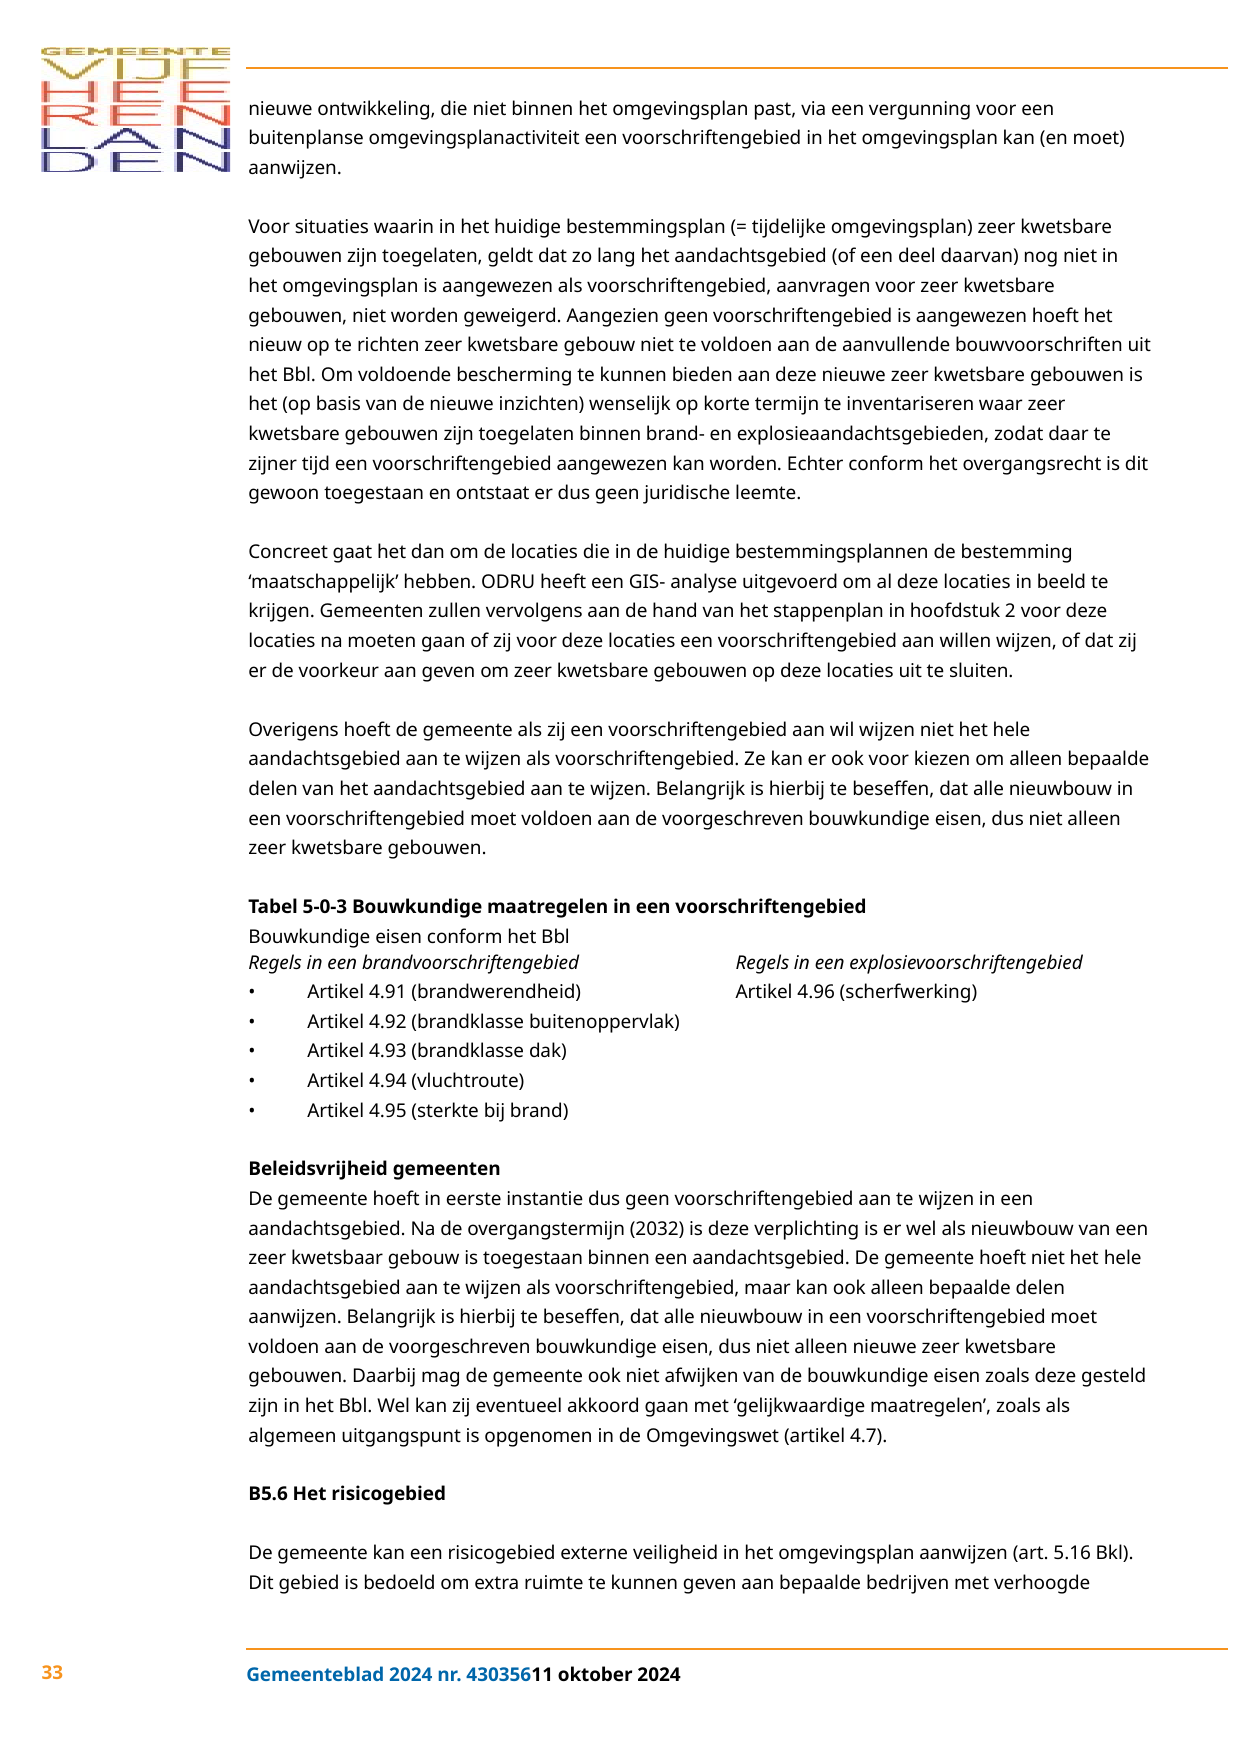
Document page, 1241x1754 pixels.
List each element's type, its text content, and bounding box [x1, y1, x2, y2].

picture [41, 47, 231, 172]
text Overigens hoeft de gemeente als zij een voorschriftengebied aan wil wijzen niet het hele aandachtsgebied aan te wijzen als voorschriftengebied. Ze kan er ook voor kiezen om alleen bepaalde delen van het aandachtsgebied aan te wijzen. Belangrijk is hierbij te beseffen, dat alle nieuwbouw in een voorschriftengebied moet voldoen aan de voorgeschreven bouwkundige eisen, dus niet alleen zeer kwetsbare gebouwen. [248, 716, 1152, 860]
table_header Beleidsvrijheid gemeenten De gemeente hoeft in eerste instantie dus geen voorschriftengebied aan te wijzen in een aandachtsgebied. Na de overgangstermijn (2032) is deze verplichting is er wel als nieuwbouw van een zeer kwetsbaar gebouw is toegestaan binnen een aandachtsgebied. De gemeente hoeft niet het hele aandachtsgebied aan te wijzen als voorschriftengebied, maar kan ook alleen bepaalde delen aanwijzen. Belangrijk is hierbij te beseffen, dat alle nieuwbouw in een voorschriftengebied moet voldoen aan de voorgeschreven bouwkundige eisen, dus niet alleen nieuwe zeer kwetsbare gebouwen. Daarbij mag de gemeente ook niet afwijken van de bouwkundige eisen zoals deze gesteld zijn in het Bbl. Wel kan zij eventueel akkoord gaan met ‘gelijkwaardige maatregelen’, zoals als algemeen uitgangspunt is opgenomen in de Omgevingswet (artikel 4.7). [248, 1156, 1152, 1447]
text Tabel 5-0-3 Bouwkundige maatregelen in een voorschriftengebied [248, 893, 1152, 919]
table_header Bouwkundige eisen conform het Bbl [248, 923, 1152, 949]
table_cell Regels in een explosievoorschriftengebied Artikel 4.96 (scherfwerking) [735, 949, 1152, 1123]
text Voor situaties waarin in het huidige bestemmingsplan (= tijdelijke omgevingsplan) zeer kwetsbare gebouwen zijn toegelaten, geldt dat zo lang het aandachtsgebied (of een deel daarvan) nog niet in het omgevingsplan is aangewezen als voorschriftengebied, aanvragen voor zeer kwetsbare gebouwen, niet worden geweigerd. Aangezien geen voorschriftengebied is aangewezen hoeft het nieuw op te richten zeer kwetsbare gebouw niet te voldoen aan de aanvullende bouwvoorschriften uit het Bbl. Om voldoende bescherming te kunnen bieden aan deze nieuwe zeer kwetsbare gebouwen is het (op basis van de nieuwe inzichten) wenselijk op korte termijn te inventariseren waar zeer kwetsbare gebouwen zijn toegelaten binnen brand- en explosieaandachtsgebieden, zodat daar te zijner tijd een voorschriftengebied aangewezen kan worden. Echter conform het overgangsrecht is dit gewoon toegestaan en ontstaat er dus geen juridische leemte. [248, 213, 1152, 505]
text B5.6 Het risicogebied [248, 1480, 1152, 1506]
text De gemeente kan een risicogebied externe veiligheid in het omgevingsplan aanwijzen (art. 5.16 Bkl). Dit gebied is bedoeld om extra ruimte te kunnen geven aan bepaalde bedrijven met verhoogde [248, 1539, 1152, 1595]
text Concreet gaat het dan om de locaties die in de huidige bestemmingsplannen de bestemming ‘maatschappelijk’ hebben. ODRU heeft een GIS- analyse uitgevoerd om al deze locaties in beeld te krijgen. Gemeenten zullen vervolgens aan de hand van het stappenplan in hoofdstuk 2 voor deze locaties na moeten gaan of zij voor deze locaties een voorschriftengebied aan willen wijzen, of dat zij er de voorkeur aan geven om zeer kwetsbare gebouwen op deze locaties uit te sluiten. [248, 538, 1152, 683]
text nieuwe ontwikkeling, die niet binnen het omgevingsplan past, via een vergunning voor een buitenplanse omgevingsplanactiviteit een voorschriftengebied in het omgevingsplan kan (en moet) aanwijzen. [248, 95, 1152, 180]
table_cell Regels in een brandvoorschriftengebied Artikel 4.91 (brandwerendheid) Artikel 4.92 (brandklasse buitenoppervlak) Artikel 4.93 (brandklasse dak) Artikel 4.94 (vluchtroute) Artikel 4.95 (sterkte bij brand) [248, 949, 735, 1123]
